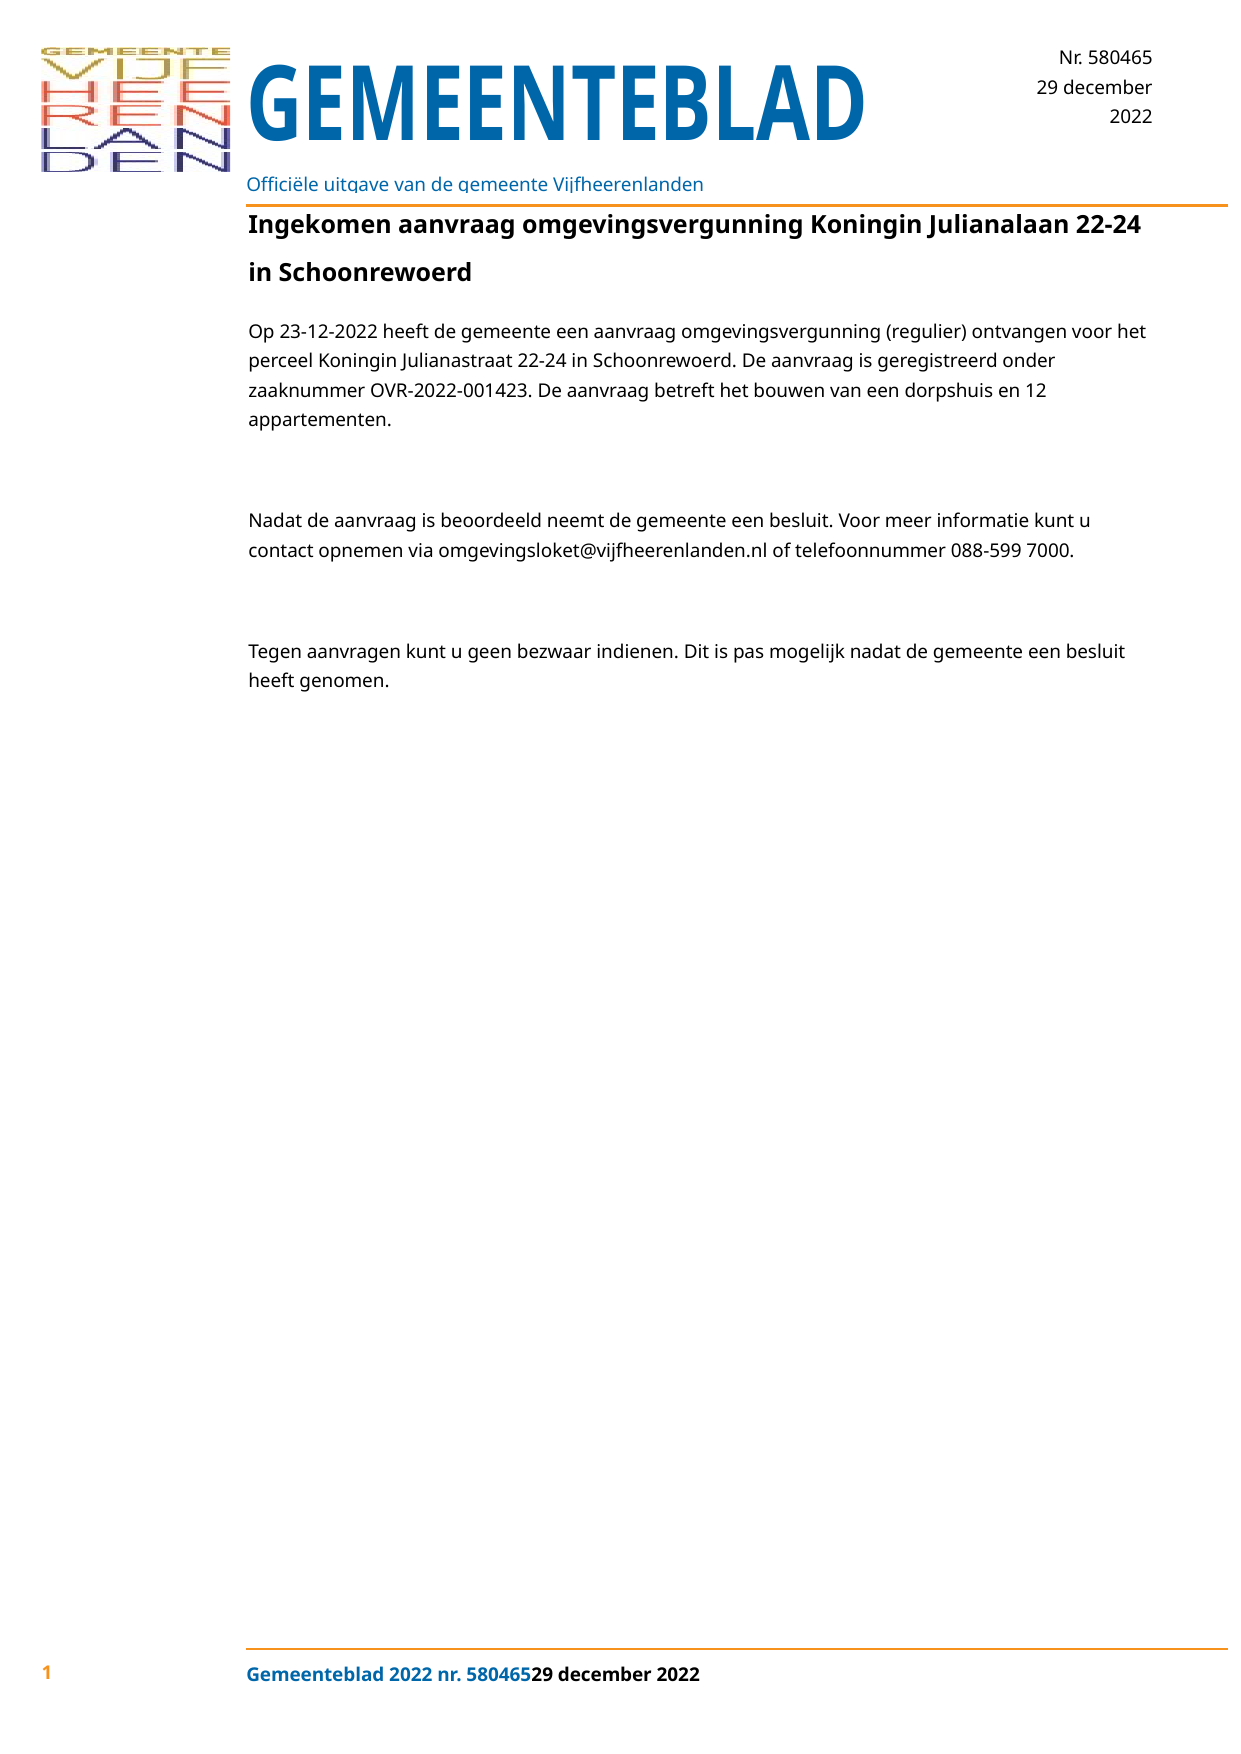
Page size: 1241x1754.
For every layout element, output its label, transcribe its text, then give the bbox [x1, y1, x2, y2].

text Op 23-12-2022 heeft de gemeente een aanvraag omgevingsvergunning (regulier) ontvangen voor het perceel Koningin Julianastraat 22-24 in Schoonrewoerd. De aanvraag is geregistreerd onder zaaknummer OVR-2022-001423. De aanvraag betreft het bouwen van een dorpshuis en 12 appartementen. [248, 318, 1152, 432]
text Nadat de aanvraag is beoordeeld neemt de gemeente een besluit. Voor meer informatie kunt u contact opnemen via omgevingsloket@vijfheerenlanden.nl of telefoonnummer 088-599 7000. [248, 507, 1152, 563]
text Tegen aanvragen kunt u geen bezwaar indienen. Dit is pas mogelijk nadat de gemeente een besluit heeft genomen. [248, 638, 1152, 693]
picture [41, 47, 231, 172]
text Ingekomen aanvraag omgevingsvergunning Koningin Julianalaan 22-24 in Schoonrewoerd [248, 207, 1152, 288]
